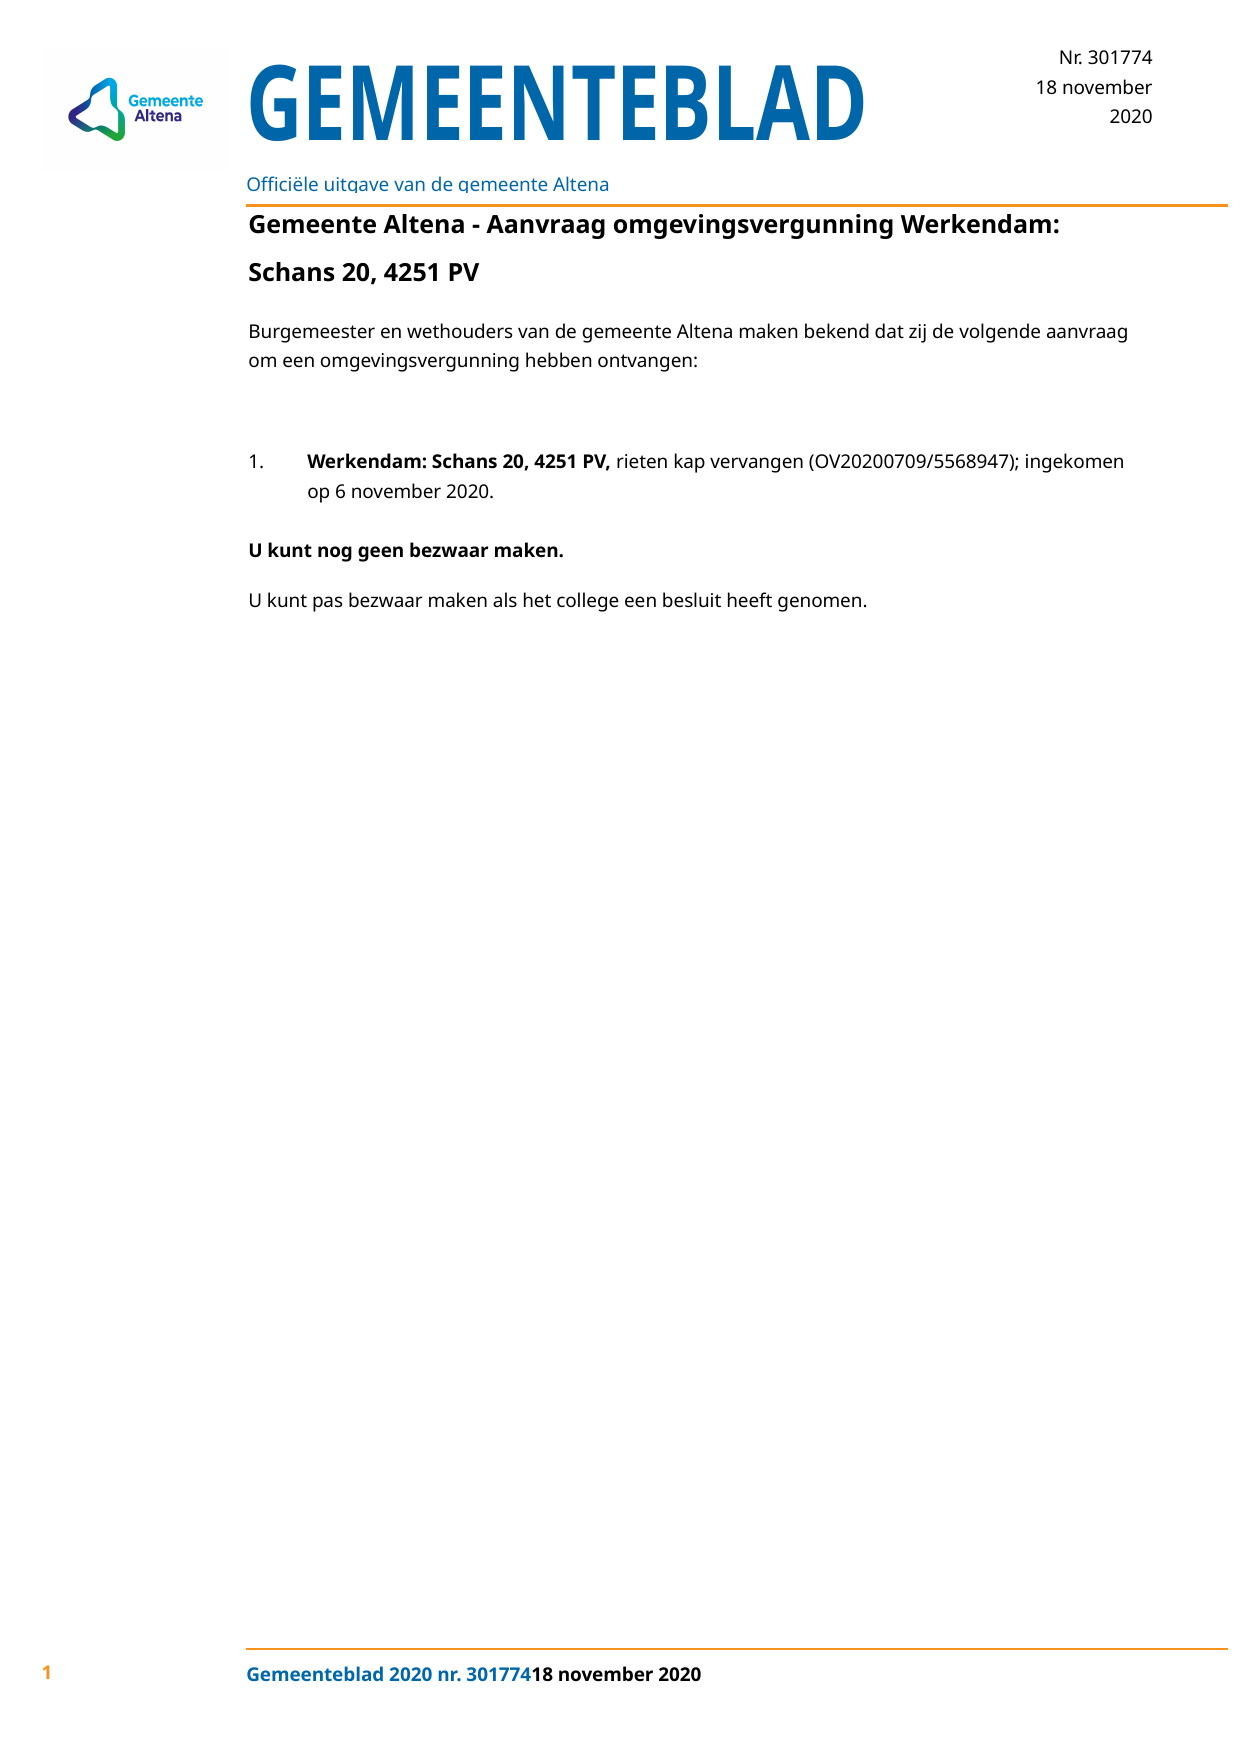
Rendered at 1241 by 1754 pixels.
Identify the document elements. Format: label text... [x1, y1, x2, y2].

list Werkendam: Schans 20, 4251 PV, rieten kap vervangen (OV20200709/5568947); ingekomen op 6 november 2020. [248, 448, 1152, 504]
text Burgemeester en wethouders van de gemeente Altena maken bekend dat zij de volgende aanvraag om een omgevingsvergunning hebben ontvangen: [248, 318, 1152, 373]
text U kunt nog geen bezwaar maken. [248, 537, 1152, 563]
text U kunt pas bezwaar maken als het college een besluit heeft genomen. [248, 587, 1152, 613]
text Gemeente Altena - Aanvraag omgevingsvergunning Werkendam: Schans 20, 4251 PV [248, 207, 1152, 288]
picture [41, 47, 231, 172]
